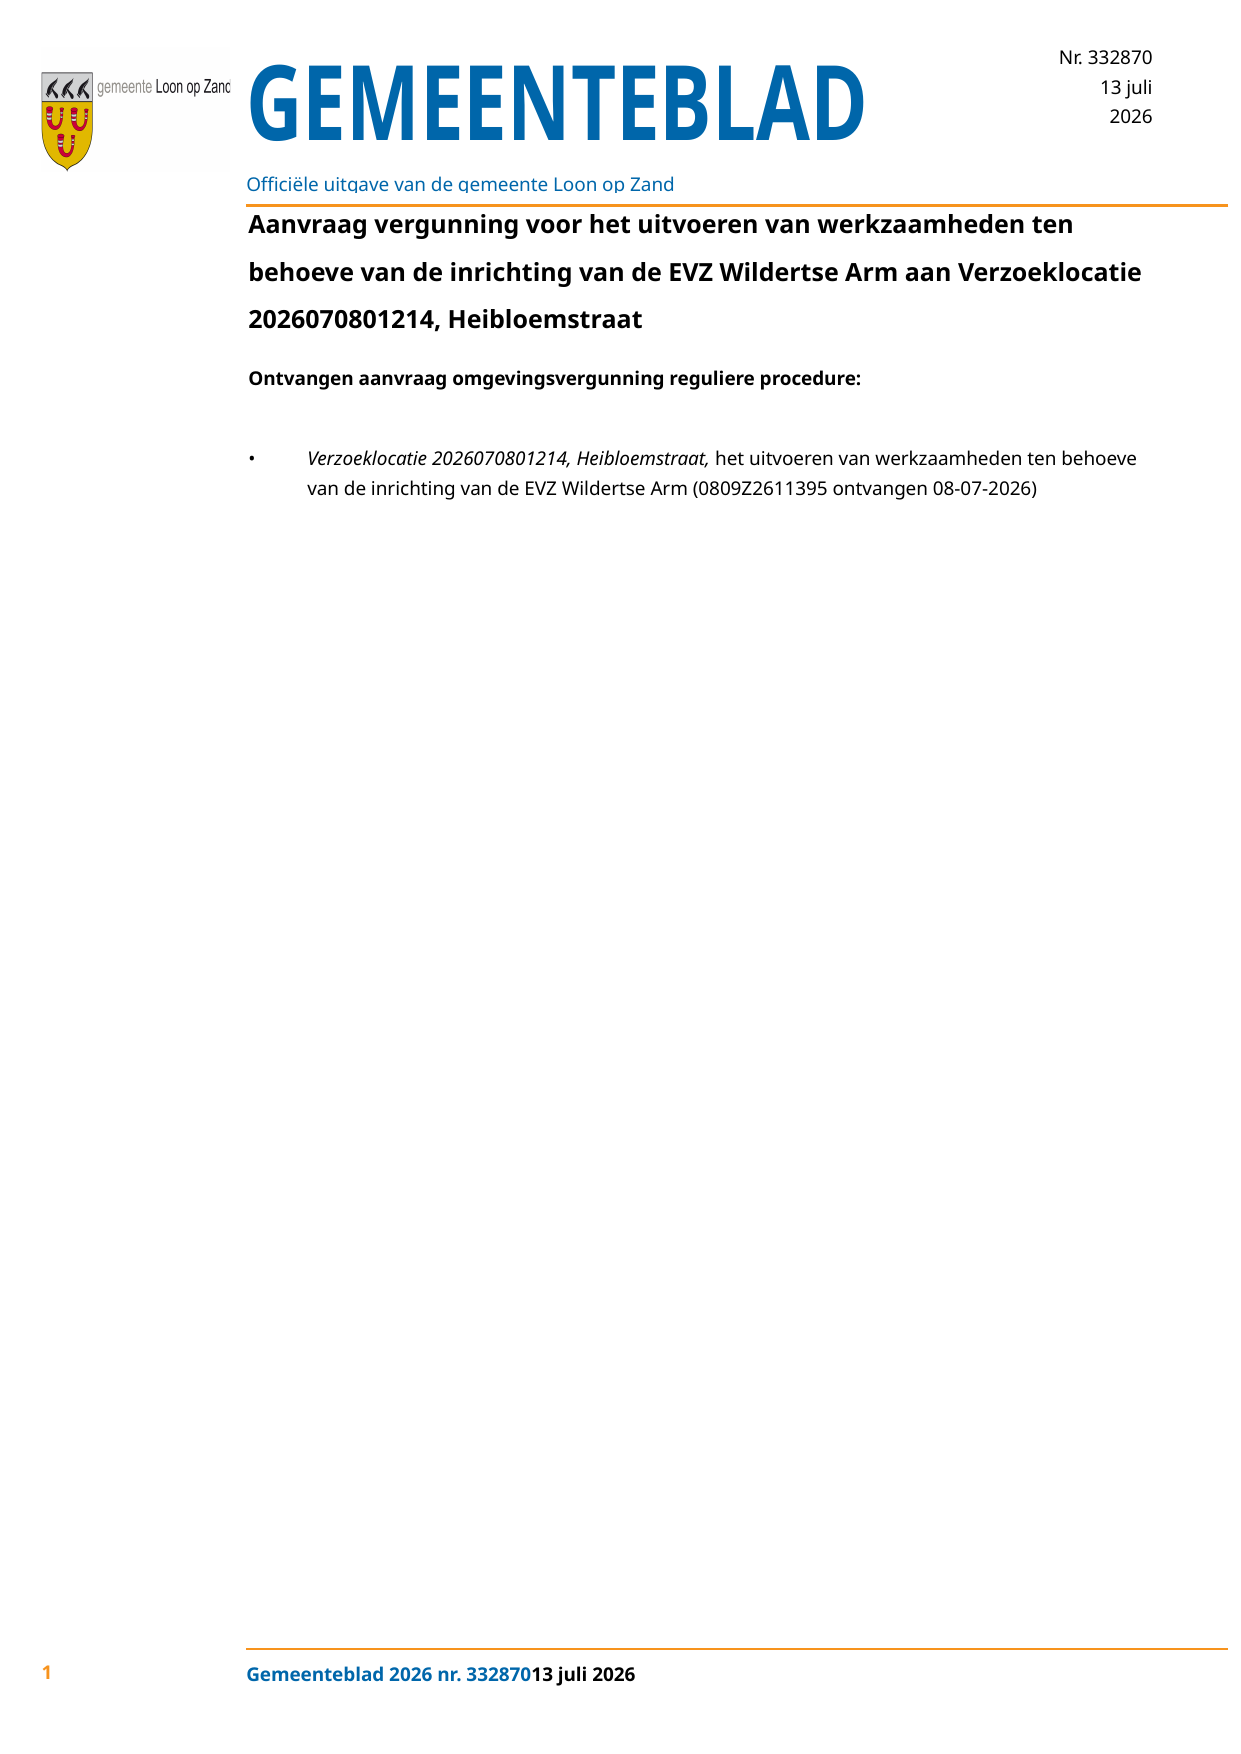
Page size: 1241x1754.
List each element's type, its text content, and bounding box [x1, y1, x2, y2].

list Verzoeklocatie 2026070801214, Heibloemstraat, het uitvoeren van werkzaamheden ten behoeve van de inrichting van de EVZ Wildertse Arm (0809Z2611395 ontvangen 08-07-2026) [248, 446, 1152, 501]
text Aanvraag vergunning voor het uitvoeren van werkzaamheden ten behoeve van de inrichting van de EVZ Wildertse Arm aan Verzoeklocatie 2026070801214, Heibloemstraat [248, 207, 1152, 336]
picture [41, 47, 231, 172]
text Ontvangen aanvraag omgevingsvergunning reguliere procedure: [248, 366, 1152, 391]
